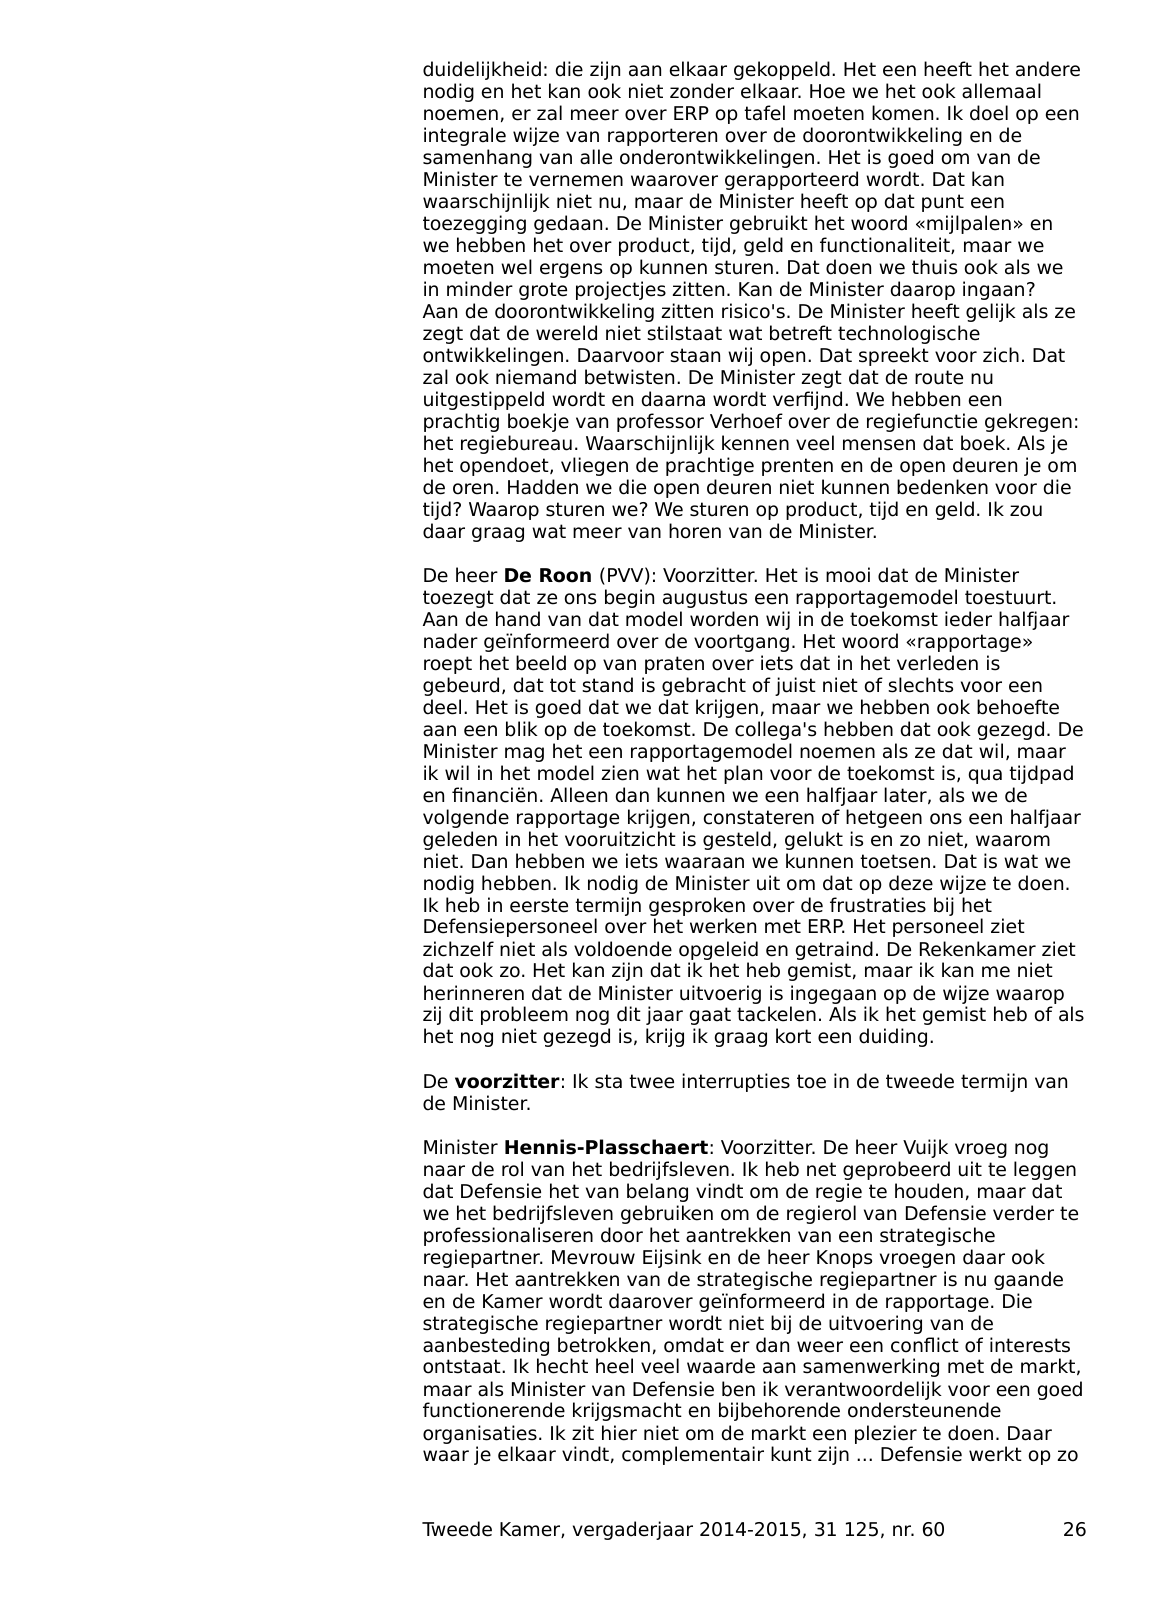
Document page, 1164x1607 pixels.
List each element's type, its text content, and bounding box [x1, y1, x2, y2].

text Ik heb in eerste termijn gesproken over de frustraties bij het Defensiepersoneel over het werken met ERP. Het personeel ziet zichzelf niet als voldoende opgeleid en getraind. De Rekenkamer ziet dat ook zo. Het kan zijn dat ik het heb gemist, maar ik kan me niet herinneren dat de Minister uitvoerig is ingegaan op de wijze waarop zij dit probleem nog dit jaar gaat tackelen. Als ik het gemist heb of als het nog niet gezegd is, krijg ik graag kort een duiding. [422, 894, 1087, 1048]
text De voorzitter: Ik sta twee interrupties toe in de tweede termijn van de Minister. [422, 1071, 1087, 1114]
text De heer De Roon (PVV): Voorzitter. Het is mooi dat de Minister toezegt dat ze ons begin augustus een rapportagemodel toestuurt. Aan de hand van dat model worden wij in de toekomst ieder halfjaar nader geïnformeerd over de voortgang. Het woord «rapportage» roept het beeld op van praten over iets dat in het verleden is gebeurd, dat tot stand is gebracht of juist niet of slechts voor een deel. Het is goed dat we dat krijgen, maar we hebben ook behoefte aan een blik op de toekomst. De collega's hebben dat ook gezegd. De Minister mag het een rapportagemodel noemen als ze dat wil, maar ik wil in het model zien wat het plan voor de toekomst is, qua tijdpad en financiën. Alleen dan kunnen we een halfjaar later, als we de volgende rapportage krijgen, constateren of hetgeen ons een halfjaar geleden in het vooruitzicht is gesteld, gelukt is en zo niet, waarom niet. Dan hebben we iets waaraan we kunnen toetsen. Dat is wat we nodig hebben. Ik nodig de Minister uit om dat op deze wijze te doen. [422, 565, 1087, 894]
text duidelijkheid: die zijn aan elkaar gekoppeld. Het een heeft het andere nodig en het kan ook niet zonder elkaar. Hoe we het ook allemaal noemen, er zal meer over ERP op tafel moeten komen. Ik doel op een integrale wijze van rapporteren over de doorontwikkeling en de samenhang van alle onderontwikkelingen. Het is goed om van de Minister te vernemen waarover gerapporteerd wordt. Dat kan waarschijnlijk niet nu, maar de Minister heeft op dat punt een toezegging gedaan. De Minister gebruikt het woord «mijlpalen» en we hebben het over product, tijd, geld en functionaliteit, maar we moeten wel ergens op kunnen sturen. Dat doen we thuis ook als we in minder grote projectjes zitten. Kan de Minister daarop ingaan? [422, 59, 1087, 301]
text Aan de doorontwikkeling zitten risico's. De Minister heeft gelijk als ze zegt dat de wereld niet stilstaat wat betreft technologische ontwikkelingen. Daarvoor staan wij open. Dat spreekt voor zich. Dat zal ook niemand betwisten. De Minister zegt dat de route nu uitgestippeld wordt en daarna wordt verfijnd. We hebben een prachtig boekje van professor Verhoef over de regiefunctie gekregen: het regiebureau. Waarschijnlijk kennen veel mensen dat boek. Als je het opendoet, vliegen de prachtige prenten en de open deuren je om de oren. Hadden we die open deuren niet kunnen bedenken voor die tijd? Waarop sturen we? We sturen op product, tijd en geld. Ik zou daar graag wat meer van horen van de Minister. [422, 301, 1087, 543]
text Minister Hennis-Plasschaert: Voorzitter. De heer Vuijk vroeg nog naar de rol van het bedrijfsleven. Ik heb net geprobeerd uit te leggen dat Defensie het van belang vindt om de regie te houden, maar dat we het bedrijfsleven gebruiken om de regierol van Defensie verder te professionaliseren door het aantrekken van een strategische regiepartner. Mevrouw Eijsink en de heer Knops vroegen daar ook naar. Het aantrekken van de strategische regiepartner is nu gaande en de Kamer wordt daarover geïnformeerd in de rapportage. Die strategische regiepartner wordt niet bij de uitvoering van de aanbesteding betrokken, omdat er dan weer een conflict of interests ontstaat. Ik hecht heel veel waarde aan samenwerking met de markt, maar als Minister van Defensie ben ik verantwoordelijk voor een goed functionerende krijgsmacht en bijbehorende ondersteunende organisaties. Ik zit hier niet om de markt een plezier te doen. Daar waar je elkaar vindt, complementair kunt zijn ... Defensie werkt op zo [422, 1137, 1087, 1466]
